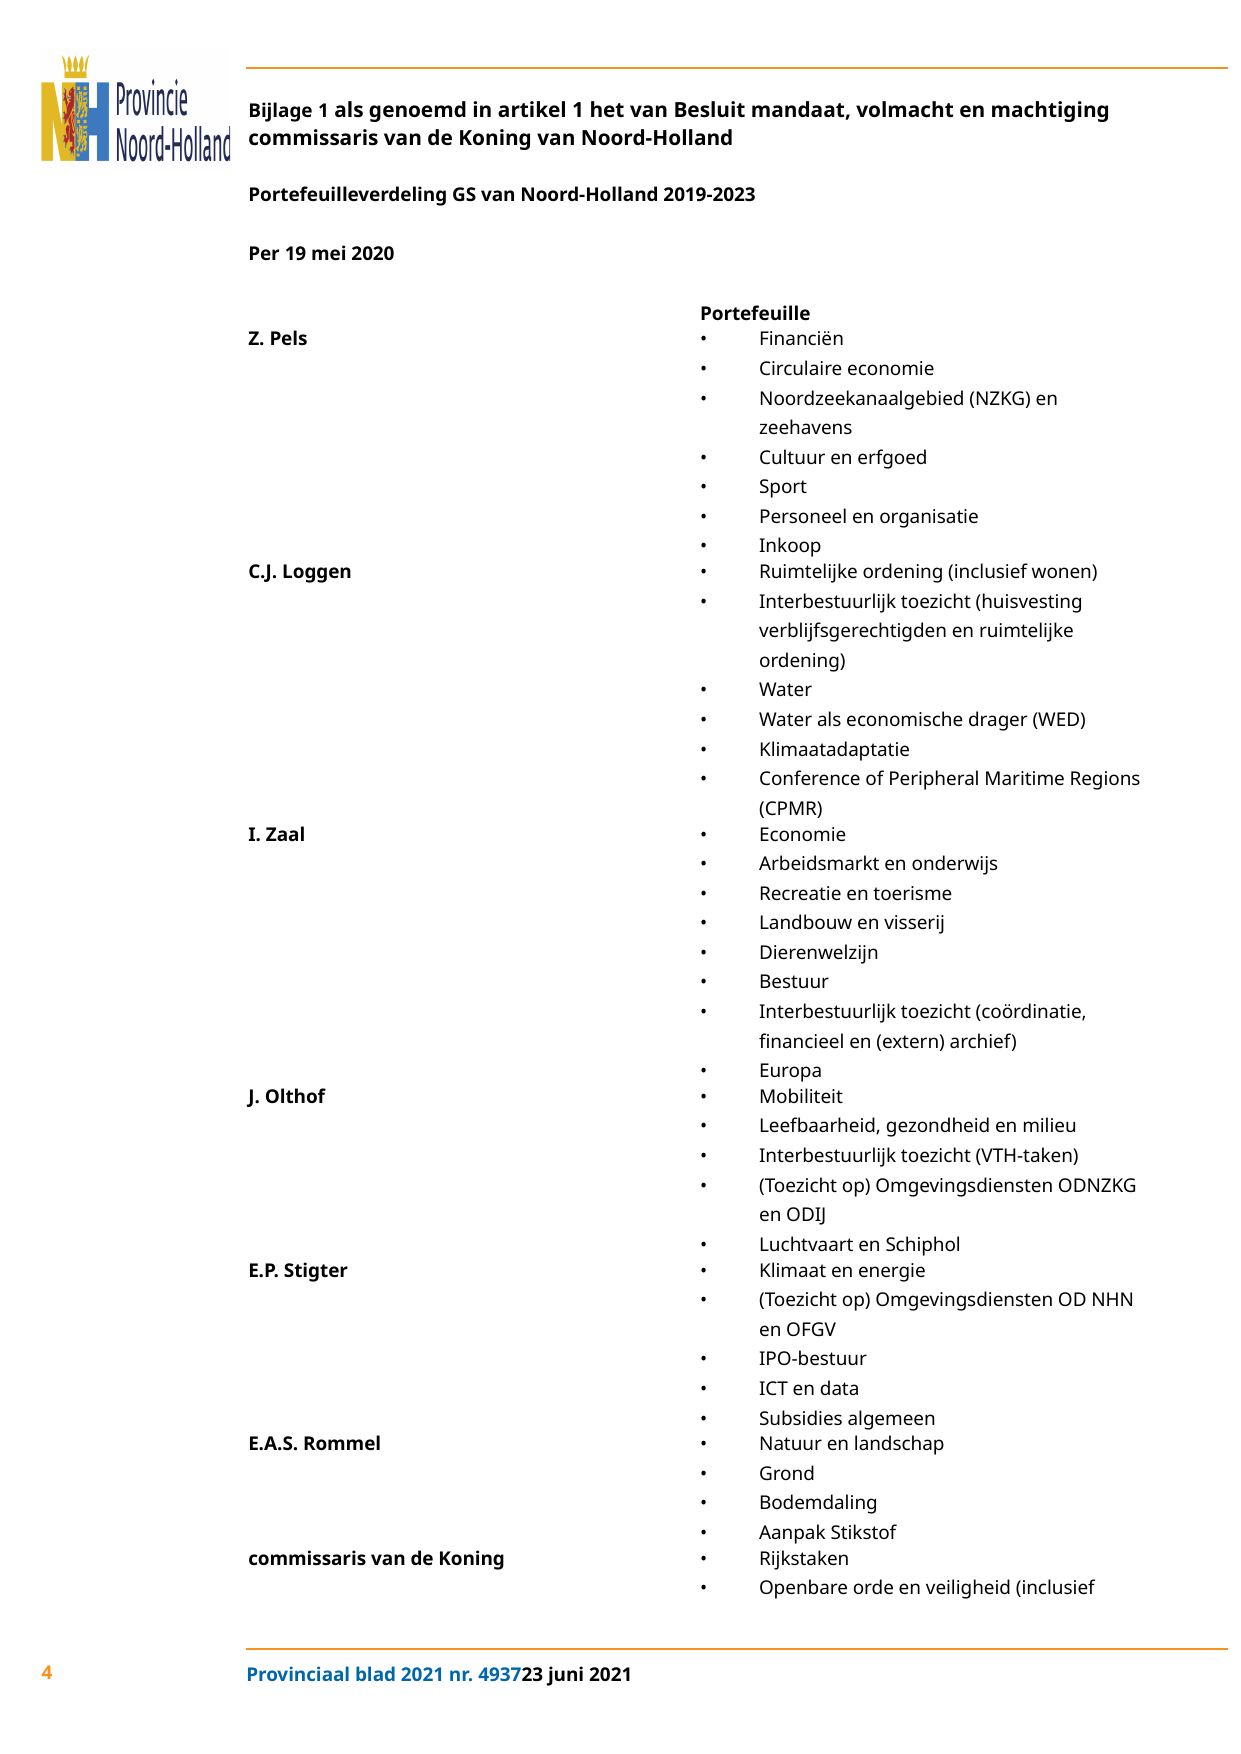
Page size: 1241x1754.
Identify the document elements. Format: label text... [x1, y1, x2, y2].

table_cell Financiën Circulaire economie Noordzeekanaalgebied (NZKG) en zeehavens Cultuur en erfgoed Sport Personeel en organisatie Inkoop [700, 326, 1152, 558]
text Portefeuilleverdeling GS van Noord-Holland 2019-2023 [248, 181, 1152, 207]
table_cell E.P. Stigter [248, 1257, 700, 1430]
table_cell Z. Pels [248, 326, 700, 558]
table_header [248, 300, 700, 326]
table_cell C.J. Loggen [248, 558, 700, 821]
picture [41, 47, 231, 172]
table_cell I. Zaal [248, 821, 700, 1083]
table_cell E.A.S. Rommel [248, 1430, 700, 1545]
table_cell Ruimtelijke ordening (inclusief wonen) Interbestuurlijk toezicht (huisvesting verblijfsgerechtigden en ruimtelijke ordening) Water Water als economische drager (WED) Klimaatadaptatie Conference of Peripheral Maritime Regions (CPMR) [700, 558, 1152, 821]
table_cell Klimaat en energie (Toezicht op) Omgevingsdiensten OD NHN en OFGV IPO-bestuur ICT en data Subsidies algemeen [700, 1257, 1152, 1430]
table_cell Mobiliteit Leefbaarheid, gezondheid en milieu Interbestuurlijk toezicht (VTH-taken) (Toezicht op) Omgevingsdiensten ODNZKG en ODIJ Luchtvaart en Schiphol [700, 1083, 1152, 1257]
text Per 19 mei 2020 [248, 241, 1152, 266]
table_cell Rijkstaken Openbare orde en veiligheid (inclusief [700, 1545, 1152, 1600]
table_cell Natuur en landschap Grond Bodemdaling Aanpak Stikstof [700, 1430, 1152, 1545]
text Bijlage 1 als genoemd in artikel 1 het van Besluit mandaat, volmacht en machtiging commissaris van de Koning van Noord-Holland [248, 95, 1152, 152]
table_cell J. Olthof [248, 1083, 700, 1257]
table_header Portefeuille [700, 300, 1152, 326]
table_cell Economie Arbeidsmarkt en onderwijs Recreatie en toerisme Landbouw en visserij Dierenwelzijn Bestuur Interbestuurlijk toezicht (coördinatie, financieel en (extern) archief) Europa [700, 821, 1152, 1083]
table_cell commissaris van de Koning [248, 1545, 700, 1600]
